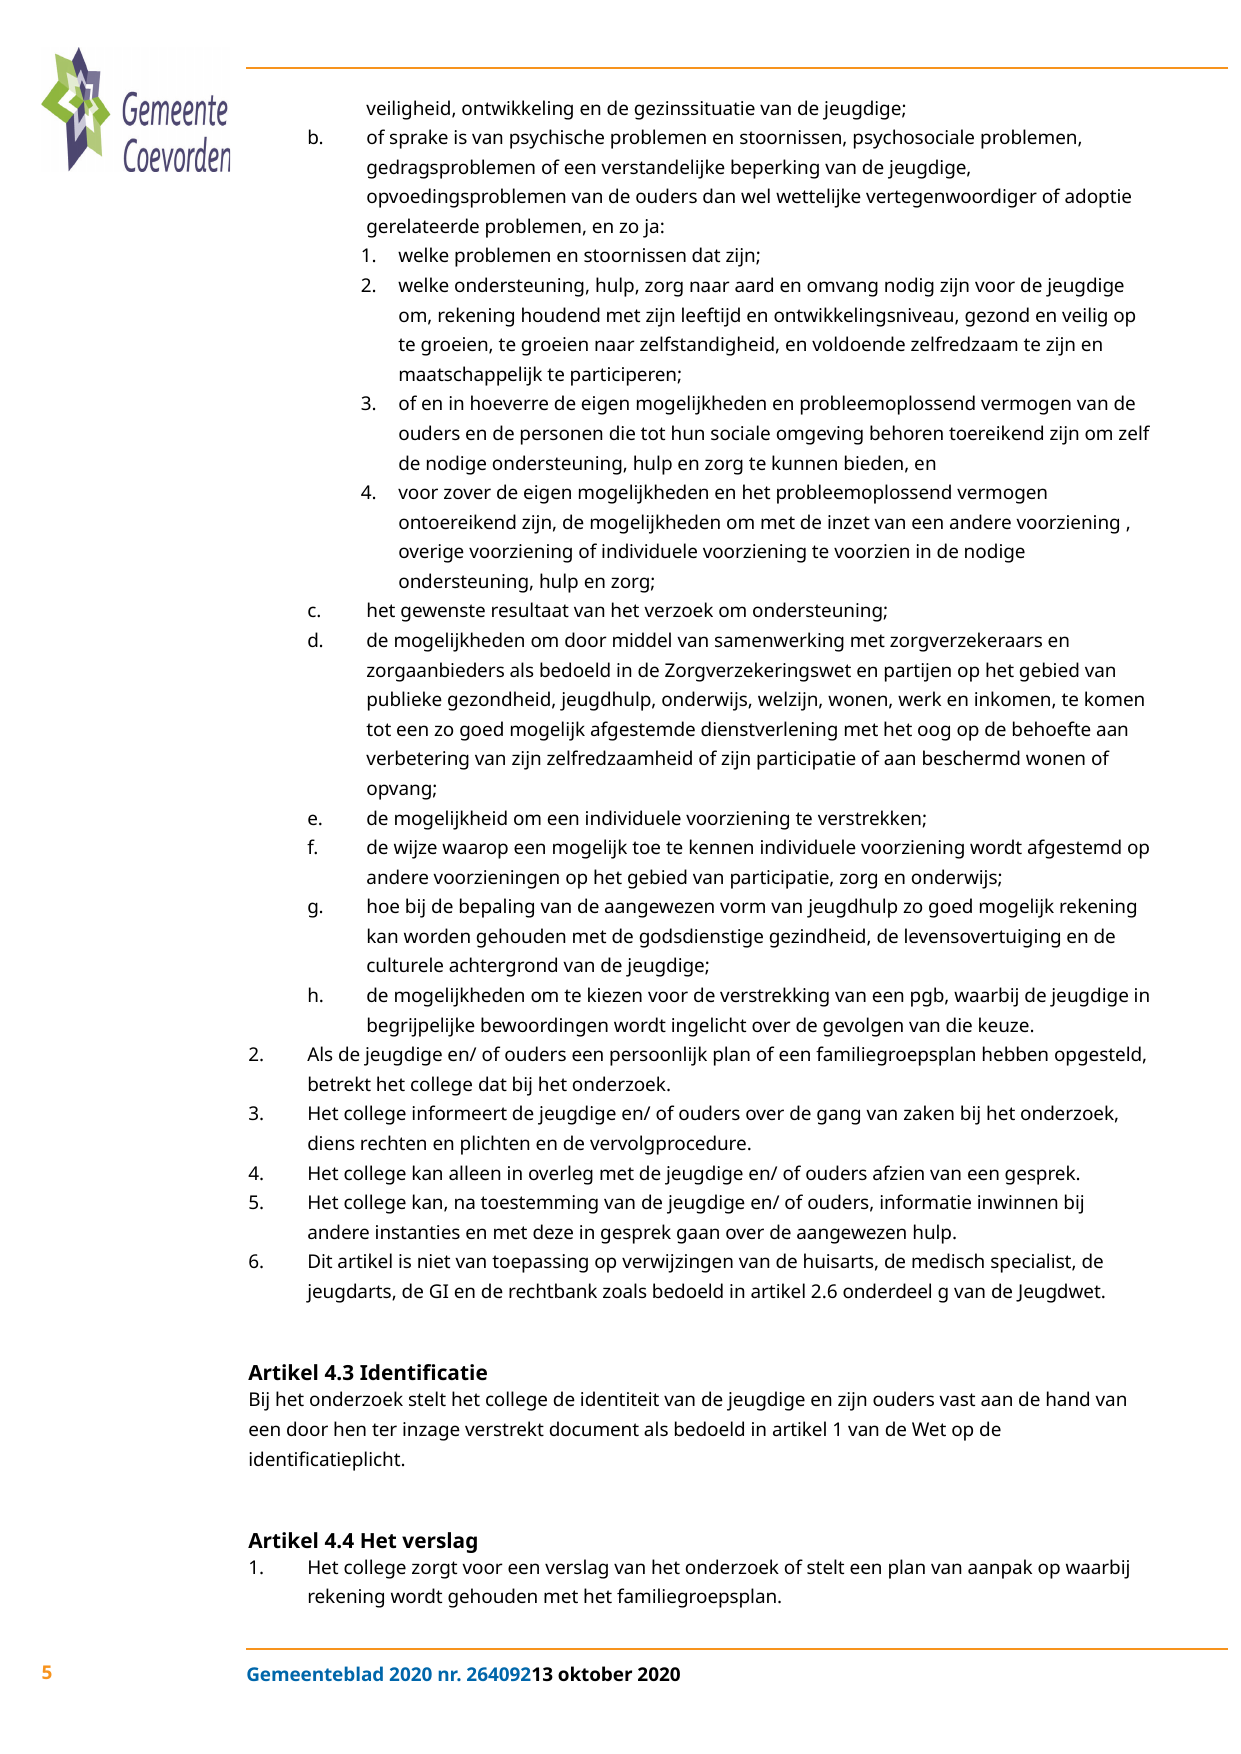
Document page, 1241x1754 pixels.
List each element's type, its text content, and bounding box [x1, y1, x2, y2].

list of en in hoeverre de eigen mogelijkheden en probleemoplossend vermogen van de ouders en de personen die tot hun sociale omgeving behoren toereikend zijn om zelf de nodige ondersteuning, hulp en zorg te kunnen bieden, en [361, 391, 1152, 476]
picture [41, 47, 231, 172]
list de wijze waarop een mogelijk toe te kennen individuele voorziening wordt afgestemd op andere voorzieningen op het gebied van participatie, zorg en onderwijs; [307, 834, 1152, 890]
text Bij het onderzoek stelt het college de identiteit van de jeugdige en zijn ouders vast aan de hand van een door hen ter inzage verstrekt document als bedoeld in artikel 1 van de Wet op de identificatieplicht. [248, 1387, 1152, 1471]
list de mogelijkheden om door middel van samenwerking met zorgverzekeraars en zorgaanbieders als bedoeld in de Zorgverzekeringswet en partijen op het gebied van publieke gezondheid, jeugdhulp, onderwijs, welzijn, wonen, werk en inkomen, te komen tot een zo goed mogelijk afgestemde dienstverlening met het oog op de behoefte aan verbetering van zijn zelfredzaamheid of zijn participatie of aan beschermd wonen of opvang; [307, 627, 1152, 801]
list hoe bij de bepaling van de aangewezen vorm van jeugdhulp zo goed mogelijk rekening kan worden gehouden met de godsdienstige gezindheid, de levensovertuiging en de culturele achtergrond van de jeugdige; [307, 893, 1152, 978]
list Dit artikel is niet van toepassing op verwijzingen van de huisarts, de medisch specialist, de jeugdarts, de GI en de rechtbank zoals bedoeld in artikel 2.6 onderdeel g van de Jeugdwet. [248, 1248, 1152, 1304]
list Het college kan alleen in overleg met de jeugdige en/ of ouders afzien van een gesprek. [248, 1160, 1152, 1186]
list voor zover de eigen mogelijkheden en het probleemoplossend vermogen ontoereikend zijn, de mogelijkheden om met de inzet van een andere voorziening , overige voorziening of individuele voorziening te voorzien in de nodige ondersteuning, hulp en zorg; [361, 479, 1152, 594]
text Artikel 4.4 Het verslag [248, 1526, 1152, 1554]
list het gewenste resultaat van het verzoek om ondersteuning; [307, 598, 1152, 623]
list de mogelijkheden om te kiezen voor de verstrekking van een pgb, waarbij de jeugdige in begrijpelijke bewoordingen wordt ingelicht over de gevolgen van die keuze. [307, 982, 1152, 1038]
list welke problemen en stoornissen dat zijn; [361, 243, 1152, 268]
list welke ondersteuning, hulp, zorg naar aard en omvang nodig zijn voor de jeugdige om, rekening houdend met zijn leeftijd en ontwikkelingsniveau, gezond en veilig op te groeien, te groeien naar zelfstandigheid, en voldoende zelfredzaam te zijn en maatschappelijk te participeren; [361, 272, 1152, 387]
list Als de jeugdige en/ of ouders een persoonlijk plan of een familiegroepsplan hebben opgesteld, betrekt het college dat bij het onderzoek. [248, 1041, 1152, 1097]
list Het college kan, na toestemming van de jeugdige en/ of ouders, informatie inwinnen bij andere instanties en met deze in gesprek gaan over de aangewezen hulp. [248, 1189, 1152, 1245]
list Het college informeert de jeugdige en/ of ouders over de gang van zaken bij het onderzoek, diens rechten en plichten en de vervolgprocedure. [248, 1101, 1152, 1156]
list Het college zorgt voor een verslag van het onderzoek of stelt een plan van aanpak op waarbij rekening wordt gehouden met het familiegroepsplan. [248, 1554, 1152, 1609]
list veiligheid, ontwikkeling en de gezinssituatie van de jeugdige; [307, 95, 1152, 121]
text Artikel 4.3 Identificatie [248, 1358, 1152, 1387]
list de mogelijkheid om een individuele voorziening te verstrekken; [307, 805, 1152, 831]
list of sprake is van psychische problemen en stoornissen, psychosociale problemen, gedragsproblemen of een verstandelijke beperking van de jeugdige, opvoedingsproblemen van de ouders dan wel wettelijke vertegenwoordiger of adoptie gerelateerde problemen, en zo ja: [307, 124, 1152, 239]
